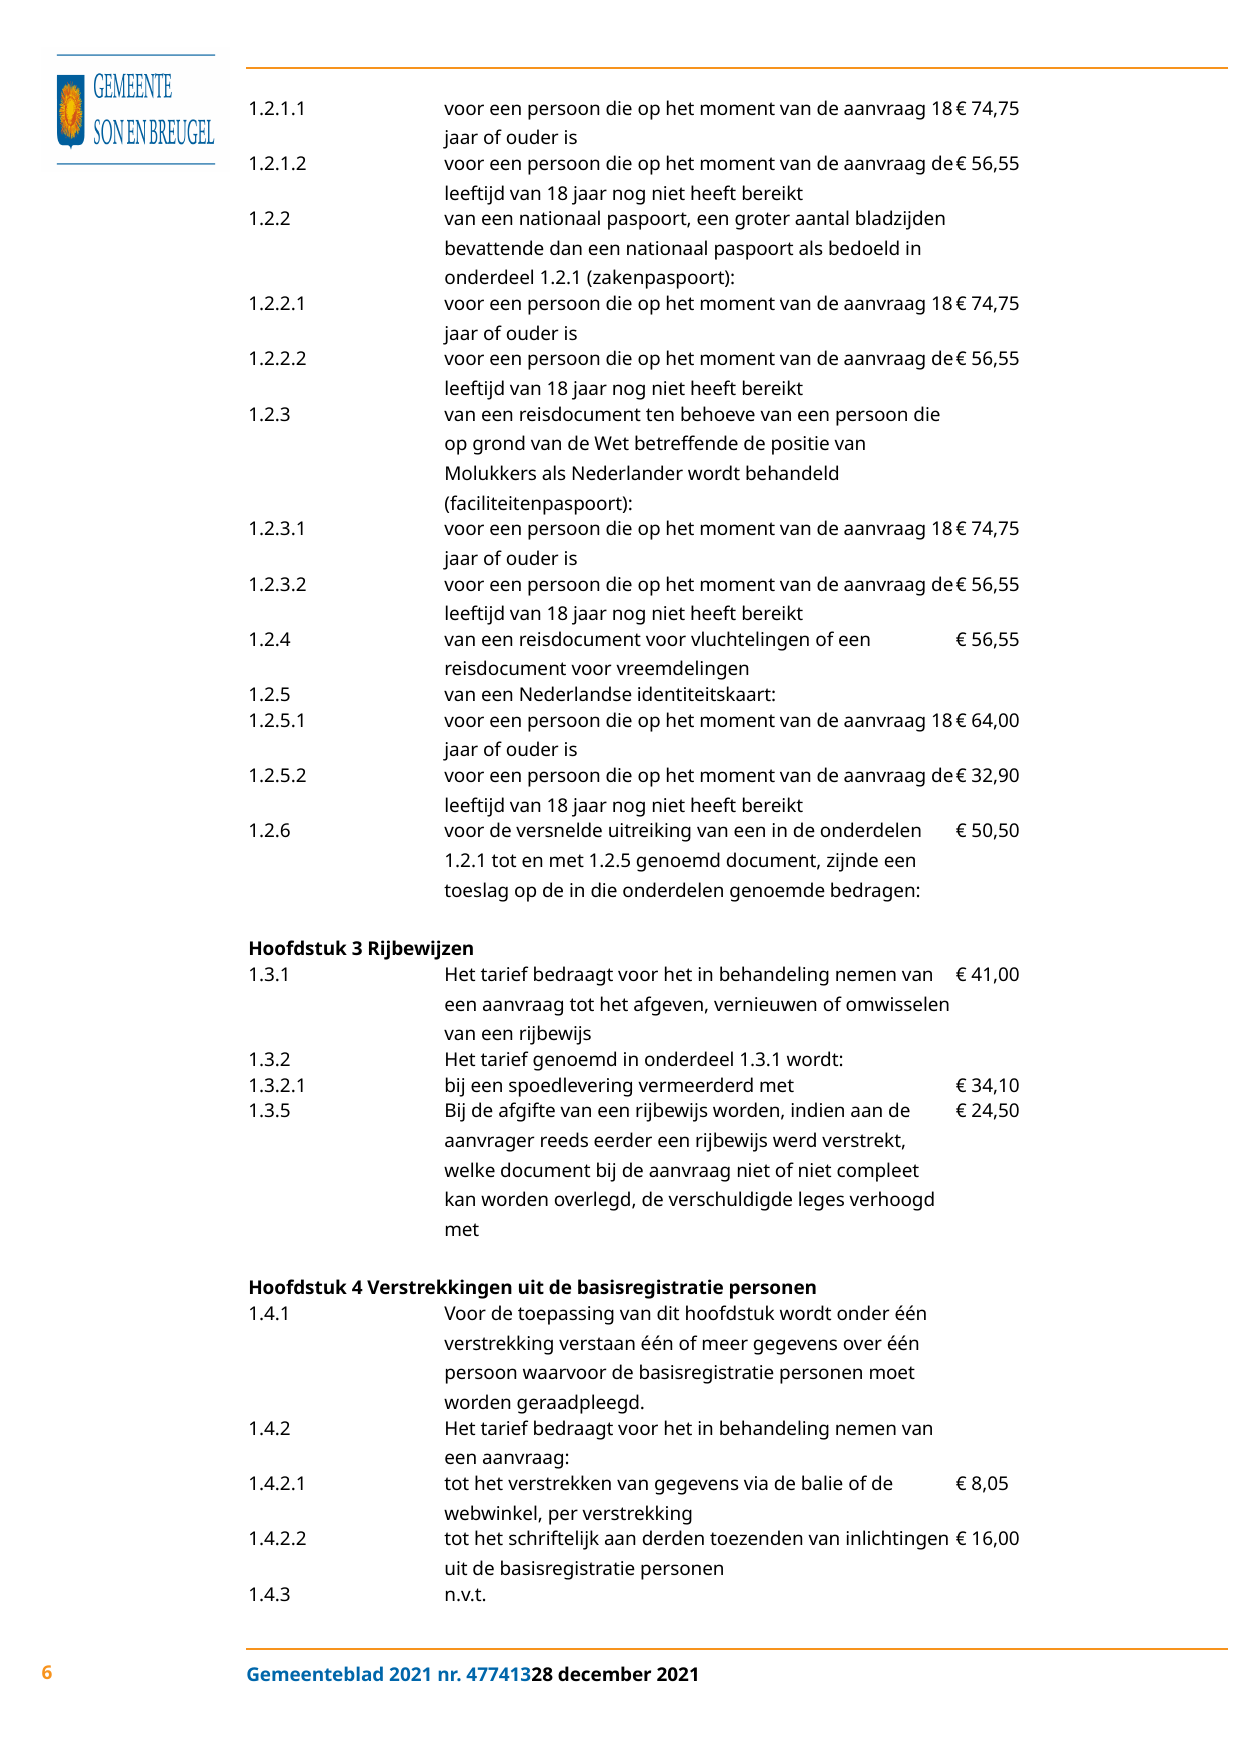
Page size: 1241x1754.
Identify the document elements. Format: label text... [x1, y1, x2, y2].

table_cell 1.4.2 [248, 1415, 444, 1470]
table_cell € 74,75 [956, 95, 1152, 150]
table_cell 1.2.3.2 [248, 571, 444, 626]
table_cell € 24,50 [956, 1098, 1152, 1242]
table_cell 1.3.2 [248, 1046, 444, 1072]
table_cell [956, 205, 1152, 290]
table_header Hoofdstuk 3 Rijbewijzen [248, 936, 1152, 961]
table_cell Het tarief genoemd in onderdeel 1.3.1 wordt: [444, 1046, 956, 1072]
table_cell Voor de toepassing van dit hoofdstuk wordt onder één verstrekking verstaan één of meer gegevens over één persoon waarvoor de basisregistratie personen moet worden geraadpleegd. [444, 1300, 956, 1415]
table_cell van een nationaal paspoort, een groter aantal bladzijden bevattende dan een nationaal paspoort als bedoeld in onderdeel 1.2.1 (zakenpaspoort): [444, 205, 956, 290]
table_cell 1.2.1.2 [248, 150, 444, 205]
table_cell 1.2.5.1 [248, 707, 444, 762]
table_cell 1.2.6 [248, 818, 444, 903]
table_cell 1.2.3.1 [248, 515, 444, 571]
table_cell [956, 1046, 1152, 1072]
table_cell voor een persoon die op het moment van de aanvraag de leeftijd van 18 jaar nog niet heeft bereikt [444, 150, 956, 205]
table_cell € 32,90 [956, 763, 1152, 818]
table_header Hoofdstuk 4 Verstrekkingen uit de basisregistratie personen [248, 1275, 1152, 1300]
table_cell voor een persoon die op het moment van de aanvraag 18 jaar of ouder is [444, 290, 956, 346]
picture [41, 47, 231, 172]
table_cell n.v.t. [444, 1581, 956, 1606]
table_cell € 50,50 [956, 818, 1152, 903]
table_cell 1.3.5 [248, 1098, 444, 1242]
table_cell voor een persoon die op het moment van de aanvraag 18 jaar of ouder is [444, 515, 956, 571]
table_cell [956, 401, 1152, 515]
table_cell [956, 681, 1152, 707]
table_cell 1.3.1 [248, 961, 444, 1046]
table_cell voor een persoon die op het moment van de aanvraag 18 jaar of ouder is [444, 95, 956, 150]
table_cell € 8,05 [956, 1470, 1152, 1525]
table_cell € 56,55 [956, 571, 1152, 626]
table_cell € 16,00 [956, 1525, 1152, 1581]
table_cell Het tarief bedraagt voor het in behandeling nemen van een aanvraag: [444, 1415, 956, 1470]
table_cell € 34,10 [956, 1072, 1152, 1098]
table_cell [956, 1415, 1152, 1470]
table_cell 1.2.4 [248, 626, 444, 681]
table_cell van een reisdocument voor vluchtelingen of een reisdocument voor vreemdelingen [444, 626, 956, 681]
table_cell Het tarief bedraagt voor het in behandeling nemen van een aanvraag tot het afgeven, vernieuwen of omwisselen van een rijbewijs [444, 961, 956, 1046]
table_cell 1.2.2.1 [248, 290, 444, 346]
table_cell [956, 1581, 1152, 1606]
table_cell 1.2.5.2 [248, 763, 444, 818]
table_cell voor een persoon die op het moment van de aanvraag 18 jaar of ouder is [444, 707, 956, 762]
table_cell 1.2.5 [248, 681, 444, 707]
table_cell bij een spoedlevering vermeerderd met [444, 1072, 956, 1098]
table_cell € 74,75 [956, 290, 1152, 346]
table_cell voor een persoon die op het moment van de aanvraag de leeftijd van 18 jaar nog niet heeft bereikt [444, 763, 956, 818]
table_cell voor een persoon die op het moment van de aanvraag de leeftijd van 18 jaar nog niet heeft bereikt [444, 571, 956, 626]
table_cell 1.4.2.1 [248, 1470, 444, 1525]
table_cell 1.4.3 [248, 1581, 444, 1606]
table_cell € 56,55 [956, 346, 1152, 401]
table_cell 1.3.2.1 [248, 1072, 444, 1098]
table_cell [956, 1300, 1152, 1415]
table_cell voor een persoon die op het moment van de aanvraag de leeftijd van 18 jaar nog niet heeft bereikt [444, 346, 956, 401]
table_cell Bij de afgifte van een rijbewijs worden, indien aan de aanvrager reeds eerder een rijbewijs werd verstrekt, welke document bij de aanvraag niet of niet compleet kan worden overlegd, de verschuldigde leges verhoogd met [444, 1098, 956, 1242]
table_cell voor de versnelde uitreiking van een in de onderdelen 1.2.1 tot en met 1.2.5 genoemd document, zijnde een toeslag op de in die onderdelen genoemde bedragen: [444, 818, 956, 903]
table_cell € 64,00 [956, 707, 1152, 762]
table_cell tot het verstrekken van gegevens via de balie of de webwinkel, per verstrekking [444, 1470, 956, 1525]
table_cell 1.2.2.2 [248, 346, 444, 401]
table_cell van een Nederlandse identiteitskaart: [444, 681, 956, 707]
table_cell € 74,75 [956, 515, 1152, 571]
table_cell € 41,00 [956, 961, 1152, 1046]
table_cell 1.4.1 [248, 1300, 444, 1415]
table_cell 1.4.2.2 [248, 1525, 444, 1581]
table_cell € 56,55 [956, 626, 1152, 681]
table_cell 1.2.3 [248, 401, 444, 515]
table_cell van een reisdocument ten behoeve van een persoon die op grond van de Wet betreffende de positie van Molukkers als Nederlander wordt behandeld (faciliteitenpaspoort): [444, 401, 956, 515]
table_cell 1.2.2 [248, 205, 444, 290]
table_cell 1.2.1.1 [248, 95, 444, 150]
table_cell € 56,55 [956, 150, 1152, 205]
table_cell tot het schriftelijk aan derden toezenden van inlichtingen uit de basisregistratie personen [444, 1525, 956, 1581]
